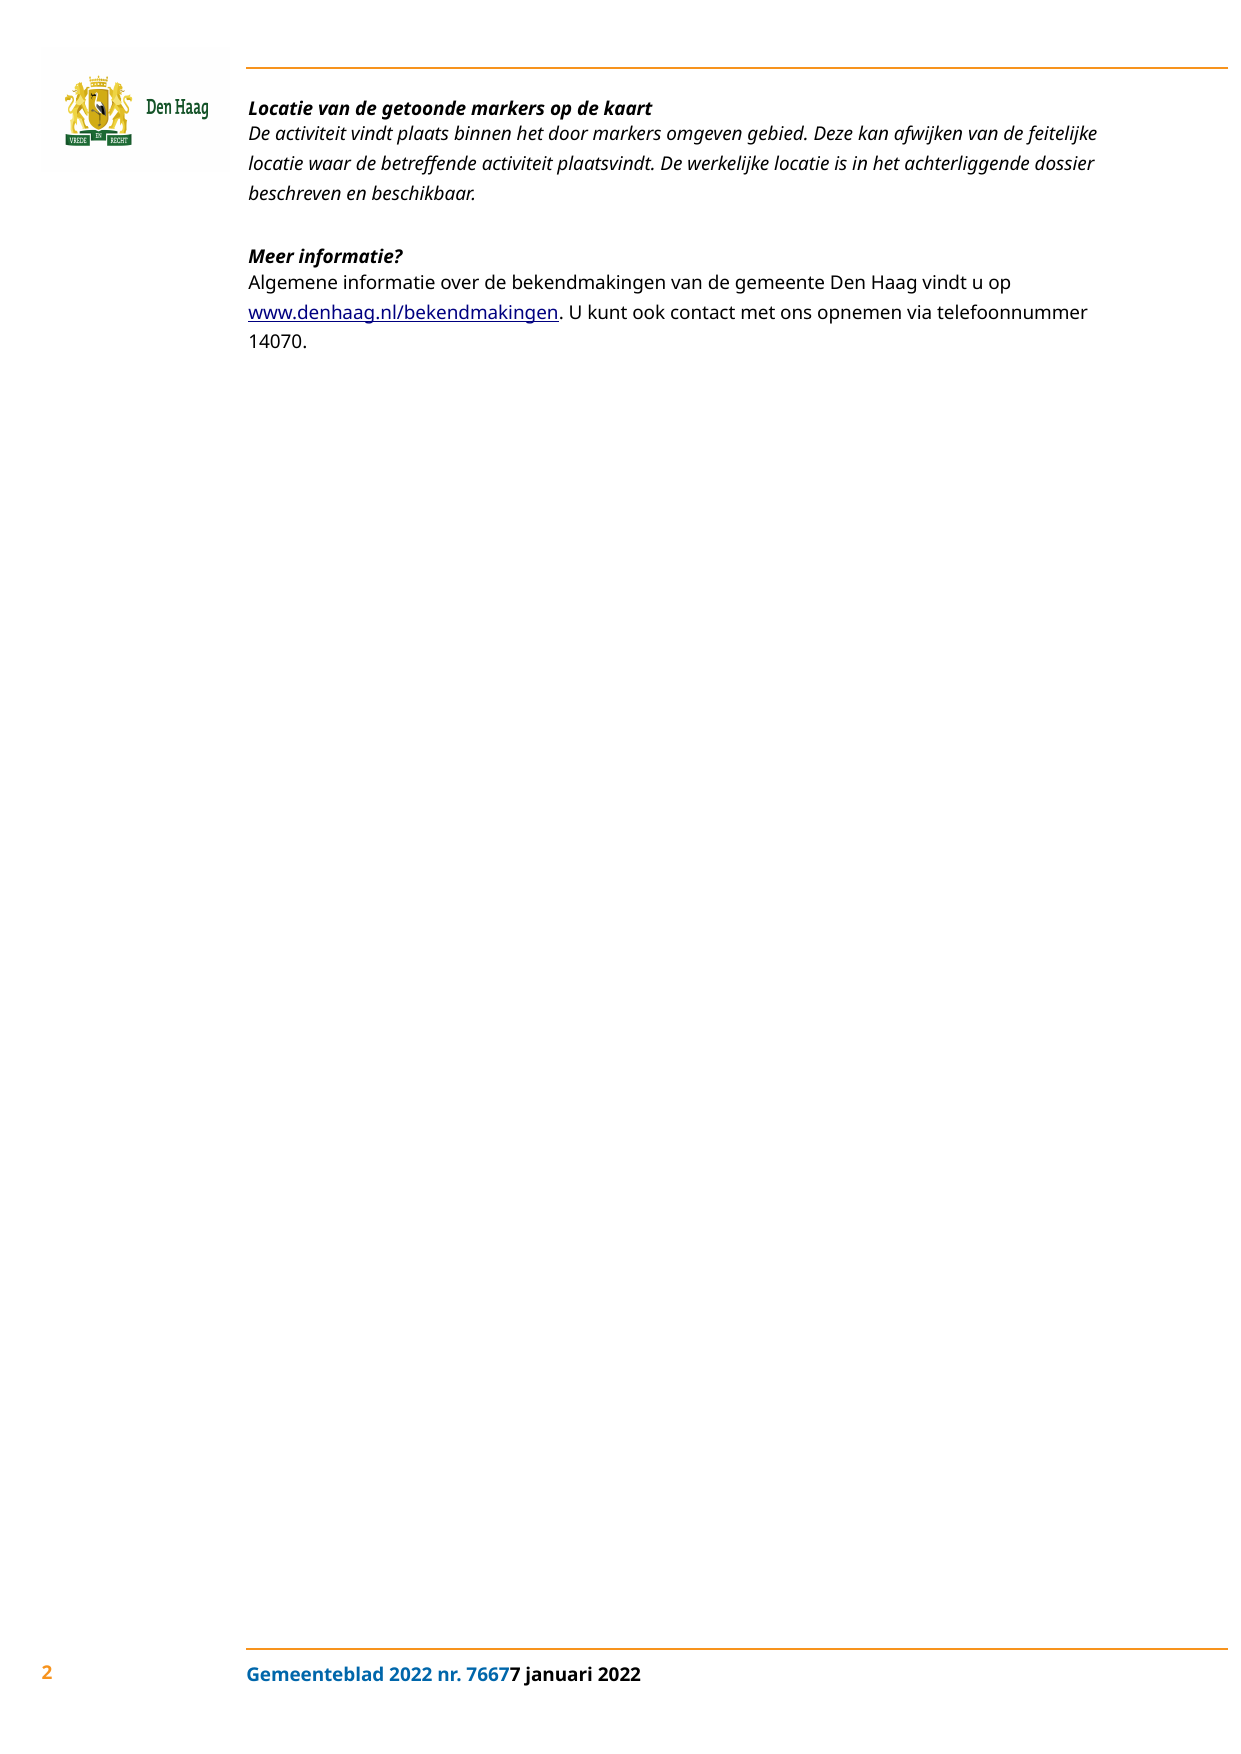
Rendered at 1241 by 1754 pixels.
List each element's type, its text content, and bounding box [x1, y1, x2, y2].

text De activiteit vindt plaats binnen het door markers omgeven gebied. Deze kan afwijken van de feitelijke locatie waar de betreffende activiteit plaatsvindt. De werkelijke locatie is in het achterliggende dossier beschreven en beschikbaar. [248, 121, 1152, 205]
text Meer informatie? [248, 244, 1152, 269]
text Algemene informatie over de bekendmakingen van de gemeente Den Haag vindt u op www.denhaag.nl/bekendmakingen. U kunt ook contact met ons opnemen via telefoonnummer 14070. [248, 269, 1152, 354]
text Locatie van de getoonde markers op de kaart [248, 95, 1152, 121]
picture [41, 47, 231, 172]
